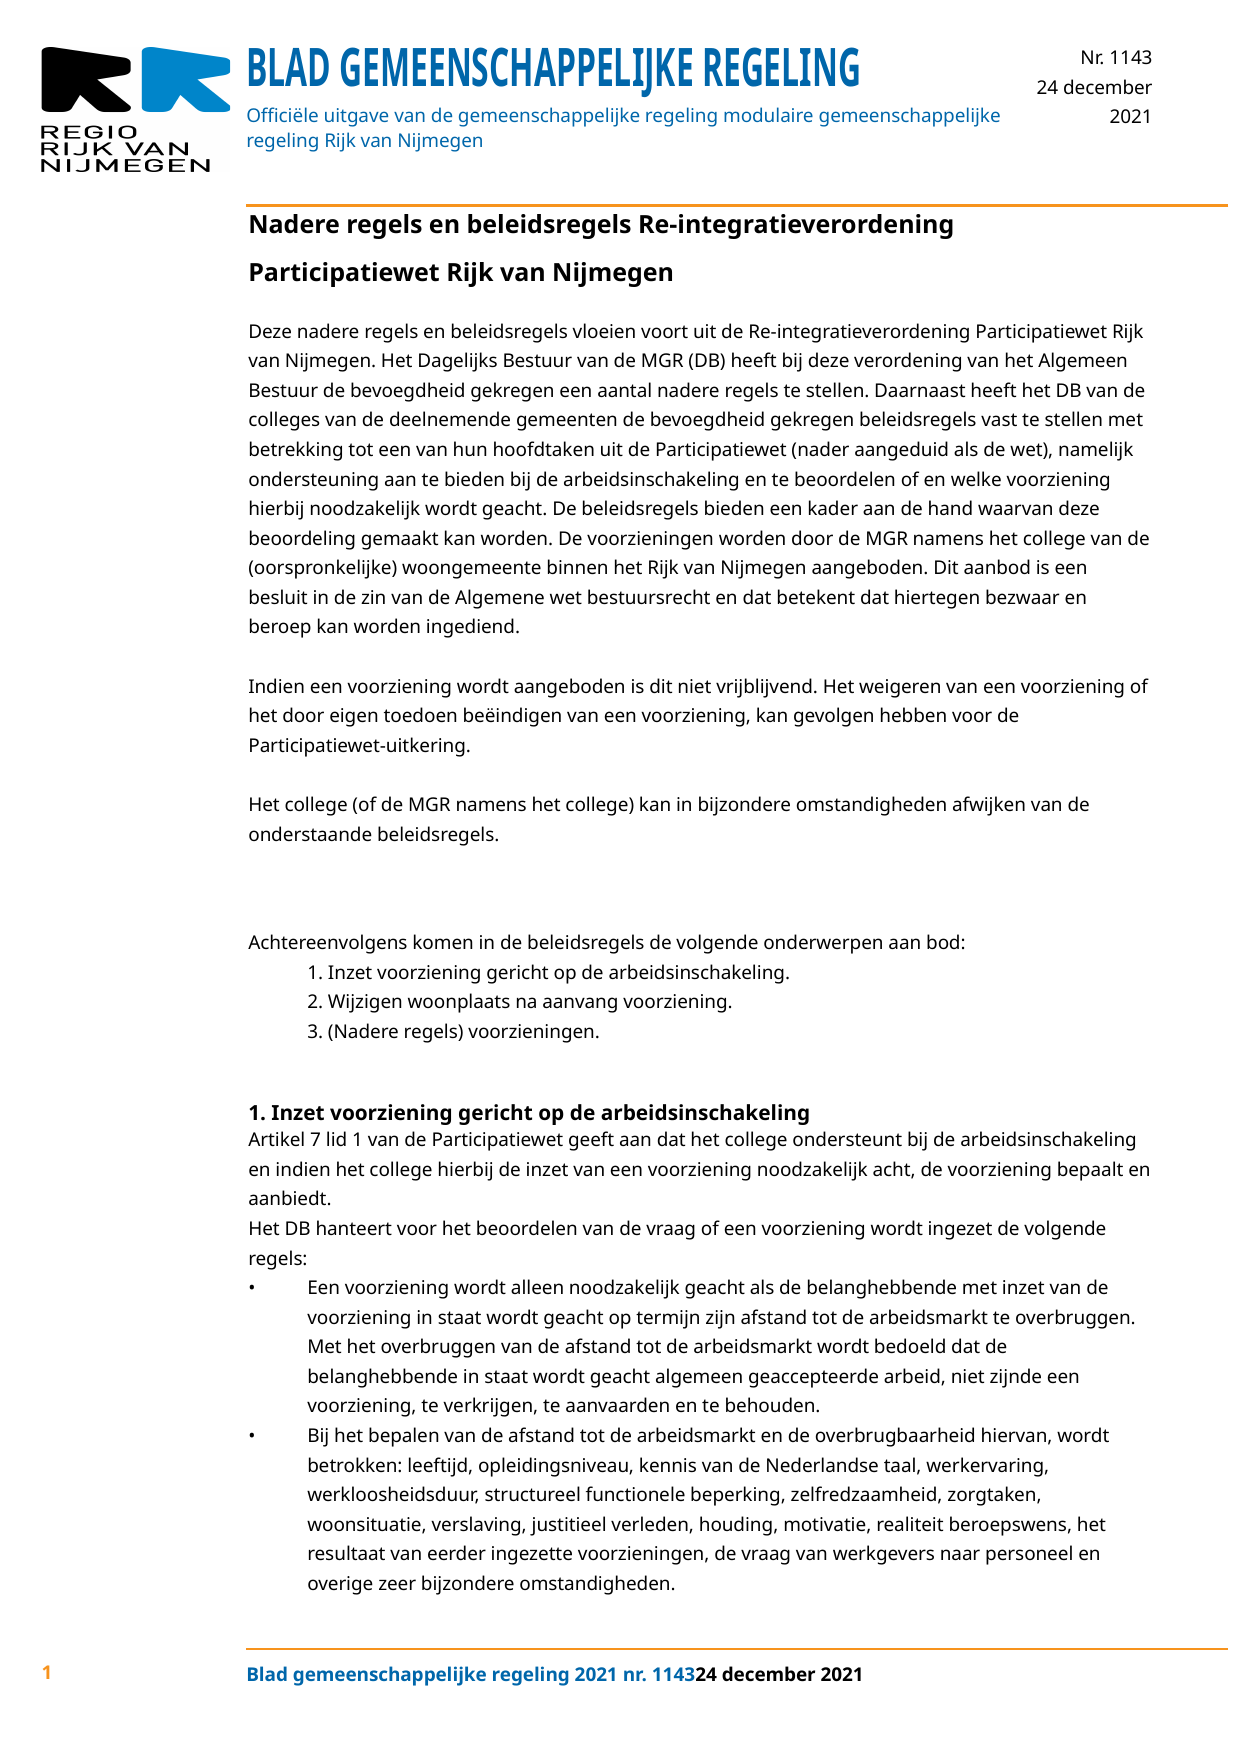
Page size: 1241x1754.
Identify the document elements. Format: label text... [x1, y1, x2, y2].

list 3. (Nadere regels) voorzieningen. [248, 1018, 1152, 1044]
picture [41, 47, 231, 172]
text Deze nadere regels en beleidsregels vloeien voort uit de Re-integratieverordening Participatiewet Rijk van Nijmegen. Het Dagelijks Bestuur van de MGR (DB) heeft bij deze verordening van het Algemeen Bestuur de bevoegdheid gekregen een aantal nadere regels te stellen. Daarnaast heeft het DB van de colleges van de deelnemende gemeenten de bevoegdheid gekregen beleidsregels vast te stellen met betrekking tot een van hun hoofdtaken uit de Participatiewet (nader aangeduid als de wet), namelijk ondersteuning aan te bieden bij de arbeidsinschakeling en te beoordelen of en welke voorziening hierbij noodzakelijk wordt geacht. De beleidsregels bieden een kader aan de hand waarvan deze beoordeling gemaakt kan worden. De voorzieningen worden door de MGR namens het college van de (oorspronkelijke) woongemeente binnen het Rijk van Nijmegen aangeboden. Dit aanbod is een besluit in de zin van de Algemene wet bestuursrecht en dat betekent dat hiertegen bezwaar en beroep kan worden ingediend. [248, 318, 1152, 639]
text Artikel 7 lid 1 van de Participatiewet geeft aan dat het college ondersteunt bij de arbeidsinschakeling en indien het college hierbij de inzet van een voorziening noodzakelijk acht, de voorziening bepaalt en aanbiedt. [248, 1126, 1152, 1211]
text Achtereenvolgens komen in de beleidsregels de volgende onderwerpen aan bod: [248, 929, 1152, 955]
list Bij het bepalen van de afstand tot de arbeidsmarkt en de overbrugbaarheid hiervan, wordt betrokken: leeftijd, opleidingsniveau, kennis van de Nederlandse taal, werkervaring, werkloosheidsduur, structureel functionele beperking, zelfredzaamheid, zorgtaken, woonsituatie, verslaving, justitieel verleden, houding, motivatie, realiteit beroepswens, het resultaat van eerder ingezette voorzieningen, de vraag van werkgevers naar personeel en overige zeer bijzondere omstandigheden. [248, 1422, 1152, 1596]
list Een voorziening wordt alleen noodzakelijk geacht als de belanghebbende met inzet van de voorziening in staat wordt geacht op termijn zijn afstand tot de arbeidsmarkt te overbruggen. Met het overbruggen van de afstand tot de arbeidsmarkt wordt bedoeld dat de belanghebbende in staat wordt geacht algemeen geaccepteerde arbeid, niet zijnde een voorziening, te verkrijgen, te aanvaarden en te behouden. [248, 1274, 1152, 1418]
picture [200, 73, 231, 105]
text Het college (of de MGR namens het college) kan in bijzondere omstandigheden afwijken van de onderstaande beleidsregels. [248, 791, 1152, 847]
picture [161, 47, 231, 59]
text 1. Inzet voorziening gericht op de arbeidsinschakeling [248, 1098, 1152, 1126]
text Het DB hanteert voor het beoordelen van de vraag of een voorziening wordt ingezet de volgende regels: [248, 1215, 1152, 1271]
list 2. Wijzigen woonplaats na aanvang voorziening. [248, 988, 1152, 1014]
list 1. Inzet voorziening gericht op de arbeidsinschakeling. [248, 959, 1152, 984]
text Nadere regels en beleidsregels Re-integratieverordening Participatiewet Rijk van Nijmegen [248, 207, 1152, 288]
text Indien een voorziening wordt aangeboden is dit niet vrijblijvend. Het weigeren van een voorziening of het door eigen toedoen beëindigen van een voorziening, kan gevolgen hebben voor de Participatiewet-uitkering. [248, 673, 1152, 758]
